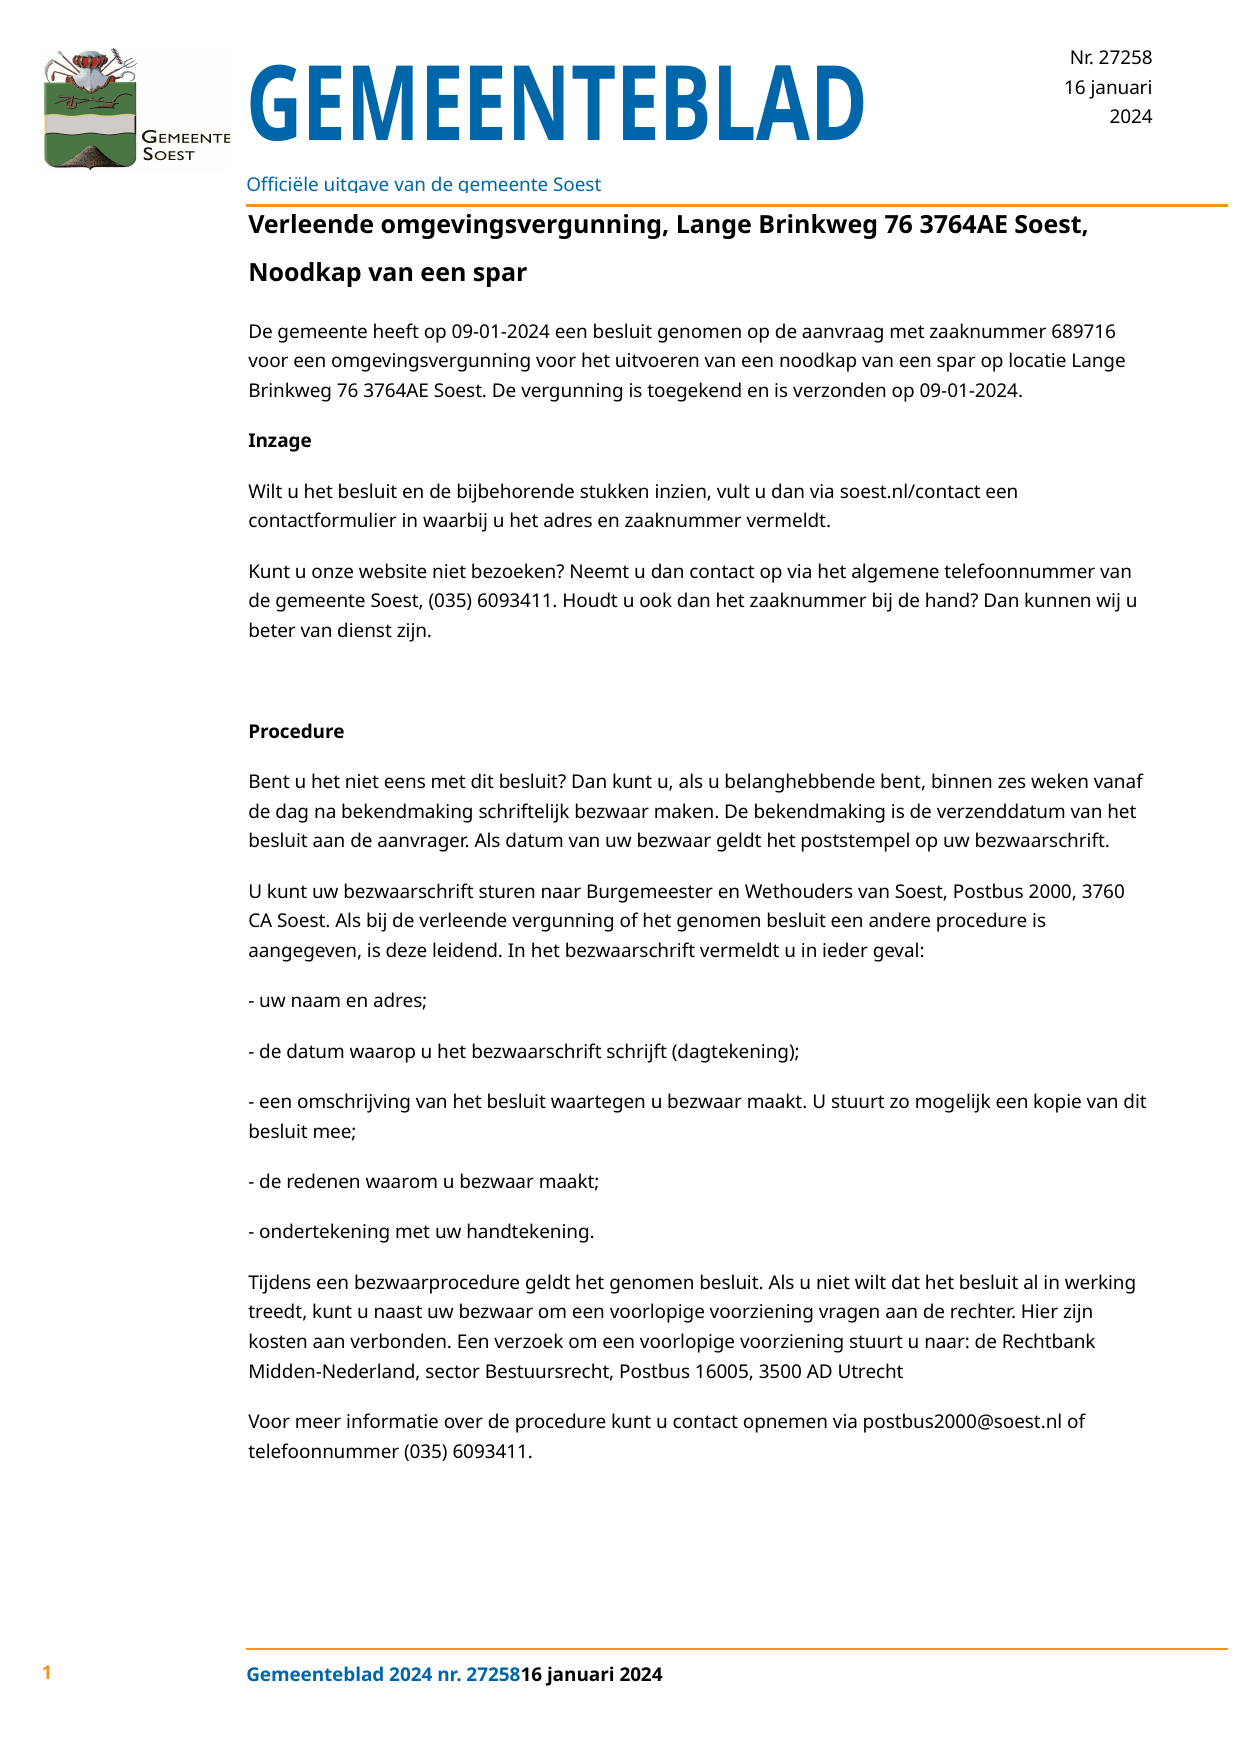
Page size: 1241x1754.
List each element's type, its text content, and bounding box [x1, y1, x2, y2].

text Kunt u onze website niet bezoeken? Neemt u dan contact op via het algemene telefoonnummer van de gemeente Soest, (035) 6093411. Houdt u ook dan het zaaknummer bij de hand? Dan kunnen wij u beter van dienst zijn. [248, 558, 1152, 643]
picture [41, 47, 231, 172]
text - een omschrijving van het besluit waartegen u bezwaar maakt. U stuurt zo mogelijk een kopie van dit besluit mee; [248, 1088, 1152, 1144]
text Procedure [248, 718, 1152, 744]
text Inzage [248, 427, 1152, 453]
text Tijdens een bezwaarprocedure geldt het genomen besluit. Als u niet wilt dat het besluit al in werking treedt, kunt u naast uw bezwaar om een voorlopige voorziening vragen aan de rechter. Hier zijn kosten aan verbonden. Een verzoek om een voorlopige voorziening stuurt u naar: de Rechtbank Midden-Nederland, sector Bestuursrecht, Postbus 16005, 3500 AD Utrecht [248, 1269, 1152, 1384]
text - ondertekening met uw handtekening. [248, 1219, 1152, 1244]
text De gemeente heeft op 09-01-2024 een besluit genomen op de aanvraag met zaaknummer 689716 voor een omgevingsvergunning voor het uitvoeren van een noodkap van een spar op locatie Lange Brinkweg 76 3764AE Soest. De vergunning is toegekend en is verzonden op 09-01-2024. [248, 318, 1152, 403]
text - uw naam en adres; [248, 987, 1152, 1013]
text - de redenen waarom u bezwaar maakt; [248, 1168, 1152, 1194]
text U kunt uw bezwaarschrift sturen naar Burgemeester en Wethouders van Soest, Postbus 2000, 3760 CA Soest. Als bij de verleende vergunning of het genomen besluit een andere procedure is aangegeven, is deze leidend. In het bezwaarschrift vermeldt u in ieder geval: [248, 878, 1152, 963]
text Wilt u het besluit en de bijbehorende stukken inzien, vult u dan via soest.nl/contact een contactformulier in waarbij u het adres en zaaknummer vermeldt. [248, 478, 1152, 533]
text - de datum waarop u het bezwaarschrift schrijft (dagtekening); [248, 1038, 1152, 1064]
text Verleende omgevingsvergunning, Lange Brinkweg 76 3764AE Soest, Noodkap van een spar [248, 207, 1152, 288]
text Bent u het niet eens met dit besluit? Dan kunt u, als u belanghebbende bent, binnen zes weken vanaf de dag na bekendmaking schriftelijk bezwaar maken. De bekendmaking is de verzenddatum van het besluit aan de aanvrager. Als datum van uw bezwaar geldt het poststempel op uw bezwaarschrift. [248, 768, 1152, 853]
text Voor meer informatie over de procedure kunt u contact opnemen via postbus2000@soest.nl of telefoonnummer (035) 6093411. [248, 1408, 1152, 1464]
